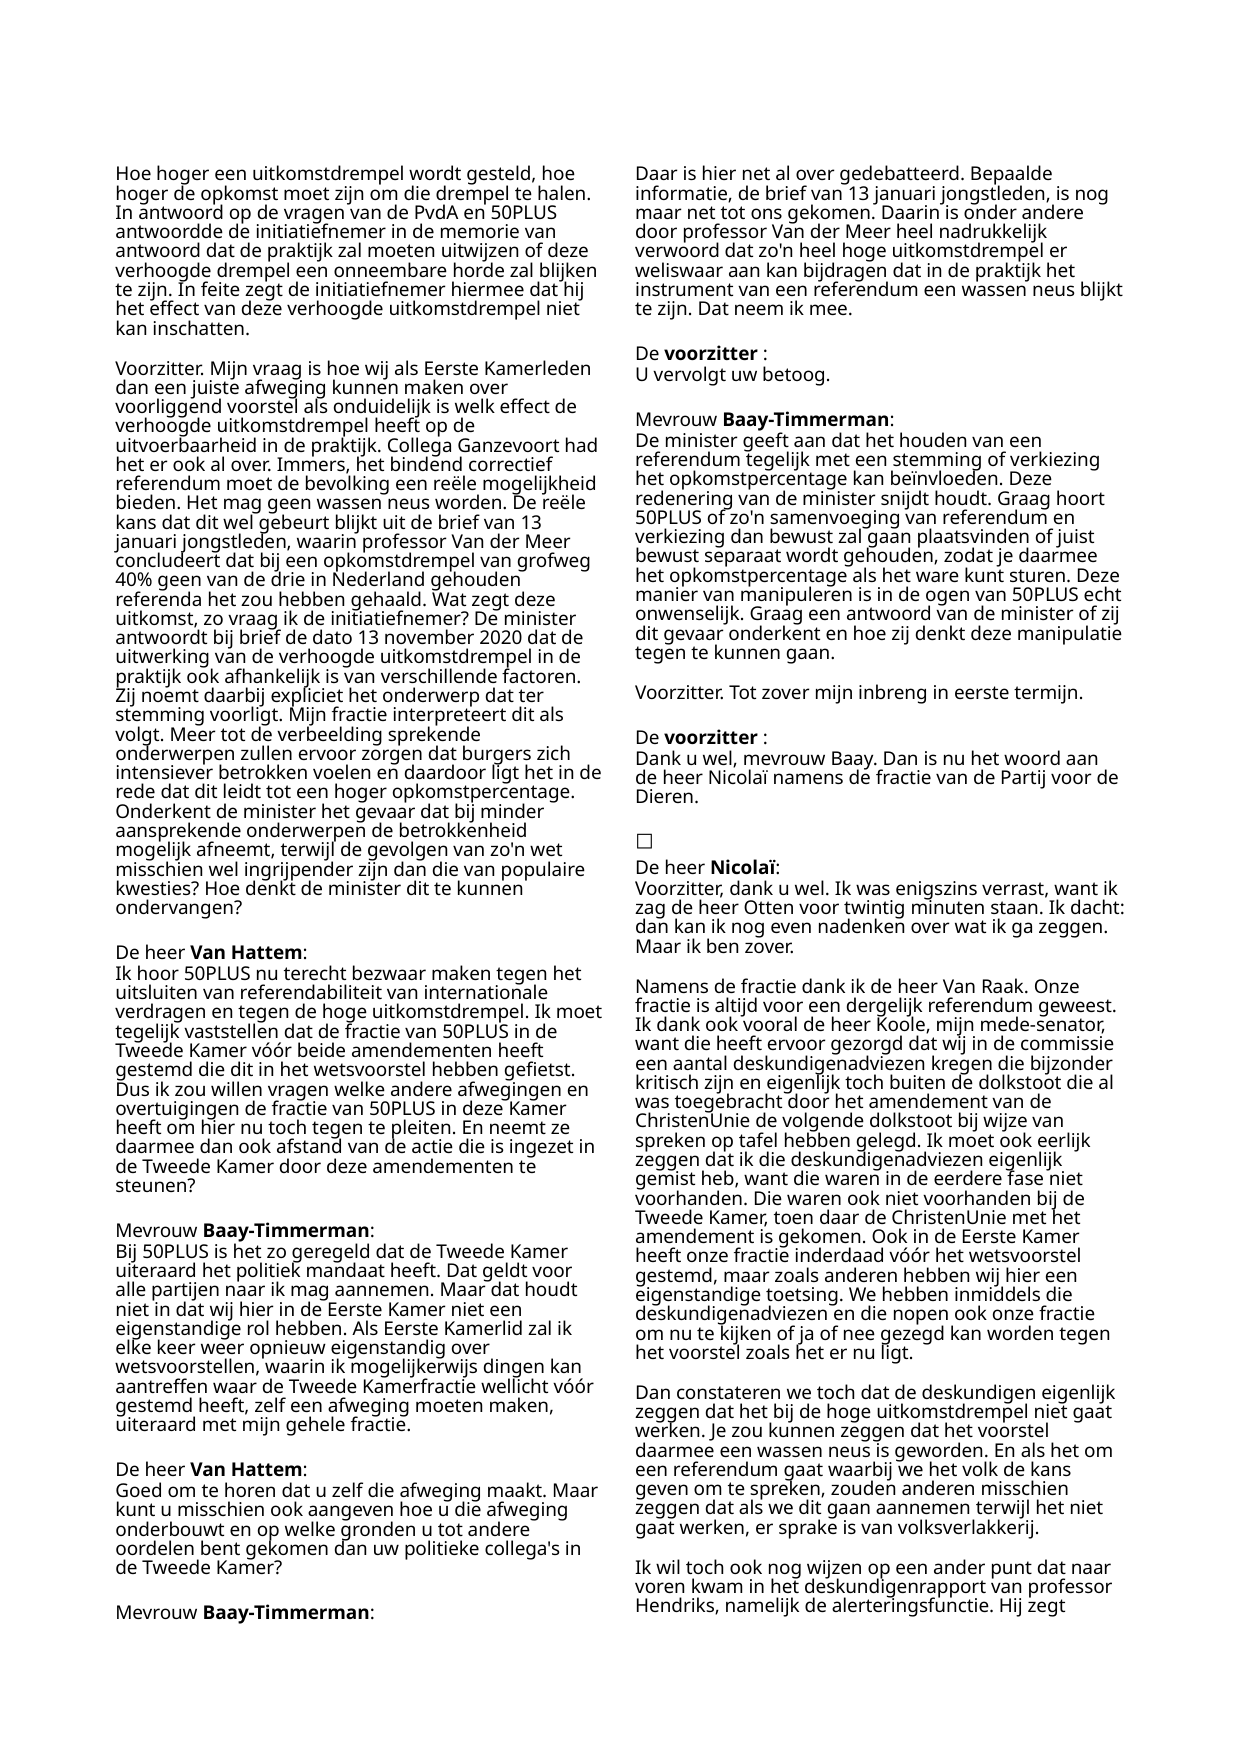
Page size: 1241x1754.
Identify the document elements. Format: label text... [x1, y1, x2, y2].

text De heer Nicolaï: [635, 854, 1125, 880]
text Voorzitter. Mijn vraag is hoe wij als Eerste Kamerleden dan een juiste afweging kunnen maken over voorliggend voorstel als onduidelijk is welk effect de verhoogde uitkomstdrempel heeft op de uitvoerbaarheid in de praktijk. Collega Ganzevoort had het er ook al over. Immers, het bindend correctief referendum moet de bevolking een reële mogelijkheid bieden. Het mag geen wassen neus worden. De reële kans dat dit wel gebeurt blijkt uit de brief van 13 januari jongstleden, waarin professor Van der Meer concludeert dat bij een opkomstdrempel van grofweg 40% geen van de drie in Nederland gehouden referenda het zou hebben gehaald. Wat zegt deze uitkomst, zo vraag ik de initiatiefnemer? De minister antwoordt bij brief de dato 13 november 2020 dat de uitwerking van de verhoogde uitkomstdrempel in de praktijk ook afhankelijk is van verschillende factoren. Zij noemt daarbij expliciet het onderwerp dat ter stemming voorligt. Mijn fractie interpreteert dit als volgt. Meer tot de verbeelding sprekende onderwerpen zullen ervoor zorgen dat burgers zich intensiever betrokken voelen en daardoor ligt het in de rede dat dit leidt tot een hoger opkomstpercentage. Onderkent de minister het gevaar dat bij minder aansprekende onderwerpen de betrokkenheid mogelijk afneemt, terwijl de gevolgen van zo'n wet misschien wel ingrijpender zijn dan die van populaire kwesties? Hoe denkt de minister dit te kunnen ondervangen? [115, 359, 605, 918]
text De heer Van Hattem: [115, 1456, 605, 1482]
text Daar is hier net al over gedebatteerd. Bepaalde informatie, de brief van 13 januari jongstleden, is nog maar net tot ons gekomen. Daarin is onder andere door professor Van der Meer heel nadrukkelijk verwoord dat zo'n heel hoge uitkomstdrempel er weliswaar aan kan bijdragen dat in de praktijk het instrument van een referendum een wassen neus blijkt te zijn. Dat neem ik mee. [635, 165, 1125, 319]
text Goed om te horen dat u zelf die afweging maakt. Maar kunt u misschien ook aangeven hoe u die afweging onderbouwt en op welke gronden u tot andere oordelen bent gekomen dan uw politieke collega's in de Tweede Kamer? [115, 1482, 605, 1578]
text Ik wil toch ook nog wijzen op een ander punt dat naar voren kwam in het deskundigenrapport van professor Hendriks, namelijk de alerteringsfunctie. Hij zegt [635, 1559, 1125, 1616]
text U vervolgt uw betoog. [635, 366, 1125, 385]
text De voorzitter : [635, 724, 1125, 750]
text Mevrouw Baay-Timmerman: [635, 406, 1125, 432]
text ⬜ [635, 828, 1125, 854]
text Mevrouw Baay-Timmerman: [115, 1217, 605, 1243]
text De heer Van Hattem: [115, 939, 605, 965]
text Dank u wel, mevrouw Baay. Dan is nu het woord aan de heer Nicolaï namens de fractie van de Partij voor de Dieren. [635, 750, 1125, 807]
text De minister geeft aan dat het houden van een referendum tegelijk met een stemming of verkiezing het opkomstpercentage kan beïnvloeden. Deze redenering van de minister snijdt houdt. Graag hoort 50PLUS of zo'n samenvoeging van referendum en verkiezing dan bewust zal gaan plaatsvinden of juist bewust separaat wordt gehouden, zodat je daarmee het opkomstpercentage als het ware kunt sturen. Deze manier van manipuleren is in de ogen van 50PLUS echt onwenselijk. Graag een antwoord van de minister of zij dit gevaar onderkent en hoe zij denkt deze manipulatie tegen te kunnen gaan. [635, 432, 1125, 663]
text Voorzitter. Tot zover mijn inbreng in eerste termijn. [635, 684, 1125, 703]
text Bij 50PLUS is het zo geregeld dat de Tweede Kamer uiteraard het politiek mandaat heeft. Dat geldt voor alle partijen naar ik mag aannemen. Maar dat houdt niet in dat wij hier in de Eerste Kamer niet een eigenstandige rol hebben. Als Eerste Kamerlid zal ik elke keer weer opnieuw eigenstandig over wetsvoorstellen, waarin ik mogelijkerwijs dingen kan aantreffen waar de Tweede Kamerfractie wellicht vóór gestemd heeft, zelf een afweging moeten maken, uiteraard met mijn gehele fractie. [115, 1243, 605, 1435]
text Ik hoor 50PLUS nu terecht bezwaar maken tegen het uitsluiten van referendabiliteit van internationale verdragen en tegen de hoge uitkomstdrempel. Ik moet tegelijk vaststellen dat de fractie van 50PLUS in de Tweede Kamer vóór beide amendementen heeft gestemd die dit in het wetsvoorstel hebben gefietst. Dus ik zou willen vragen welke andere afwegingen en overtuigingen de fractie van 50PLUS in deze Kamer heeft om hier nu toch tegen te pleiten. En neemt ze daarmee dan ook afstand van de actie die is ingezet in de Tweede Kamer door deze amendementen te steunen? [115, 965, 605, 1196]
text Namens de fractie dank ik de heer Van Raak. Onze fractie is altijd voor een dergelijk referendum geweest. Ik dank ook vooral de heer Koole, mijn mede-senator, want die heeft ervoor gezorgd dat wij in de commissie een aantal deskundigenadviezen kregen die bijzonder kritisch zijn en eigenlijk toch buiten de dolkstoot die al was toegebracht door het amendement van de ChristenUnie de volgende dolkstoot bij wijze van spreken op tafel hebben gelegd. Ik moet ook eerlijk zeggen dat ik die deskundigenadviezen eigenlijk gemist heb, want die waren in de eerdere fase niet voorhanden. Die waren ook niet voorhanden bij de Tweede Kamer, toen daar de ChristenUnie met het amendement is gekomen. Ook in de Eerste Kamer heeft onze fractie inderdaad vóór het wetsvoorstel gestemd, maar zoals anderen hebben wij hier een eigenstandige toetsing. We hebben inmiddels die deskundigenadviezen en die nopen ook onze fractie om nu te kijken of ja of nee gezegd kan worden tegen het voorstel zoals het er nu ligt. [635, 978, 1125, 1363]
text Hoe hoger een uitkomstdrempel wordt gesteld, hoe hoger de opkomst moet zijn om die drempel te halen. In antwoord op de vragen van de PvdA en 50PLUS antwoordde de initiatiefnemer in de memorie van antwoord dat de praktijk zal moeten uitwijzen of deze verhoogde drempel een onneembare horde zal blijken te zijn. In feite zegt de initiatiefnemer hiermee dat hij het effect van deze verhoogde uitkomstdrempel niet kan inschatten. [115, 165, 605, 339]
text De voorzitter : [635, 340, 1125, 366]
text Mevrouw Baay-Timmerman: [115, 1599, 605, 1625]
text Voorzitter, dank u wel. Ik was enigszins verrast, want ik zag de heer Otten voor twintig minuten staan. Ik dacht: dan kan ik nog even nadenken over wat ik ga zeggen. Maar ik ben zover. [635, 880, 1125, 957]
text Dan constateren we toch dat de deskundigen eigenlijk zeggen dat het bij de hoge uitkomstdrempel niet gaat werken. Je zou kunnen zeggen dat het voorstel daarmee een wassen neus is geworden. En als het om een referendum gaat waarbij we het volk de kans geven om te spreken, zouden anderen misschien zeggen dat als we dit gaan aannemen terwijl het niet gaat werken, er sprake is van volksverlakkerij. [635, 1384, 1125, 1538]
